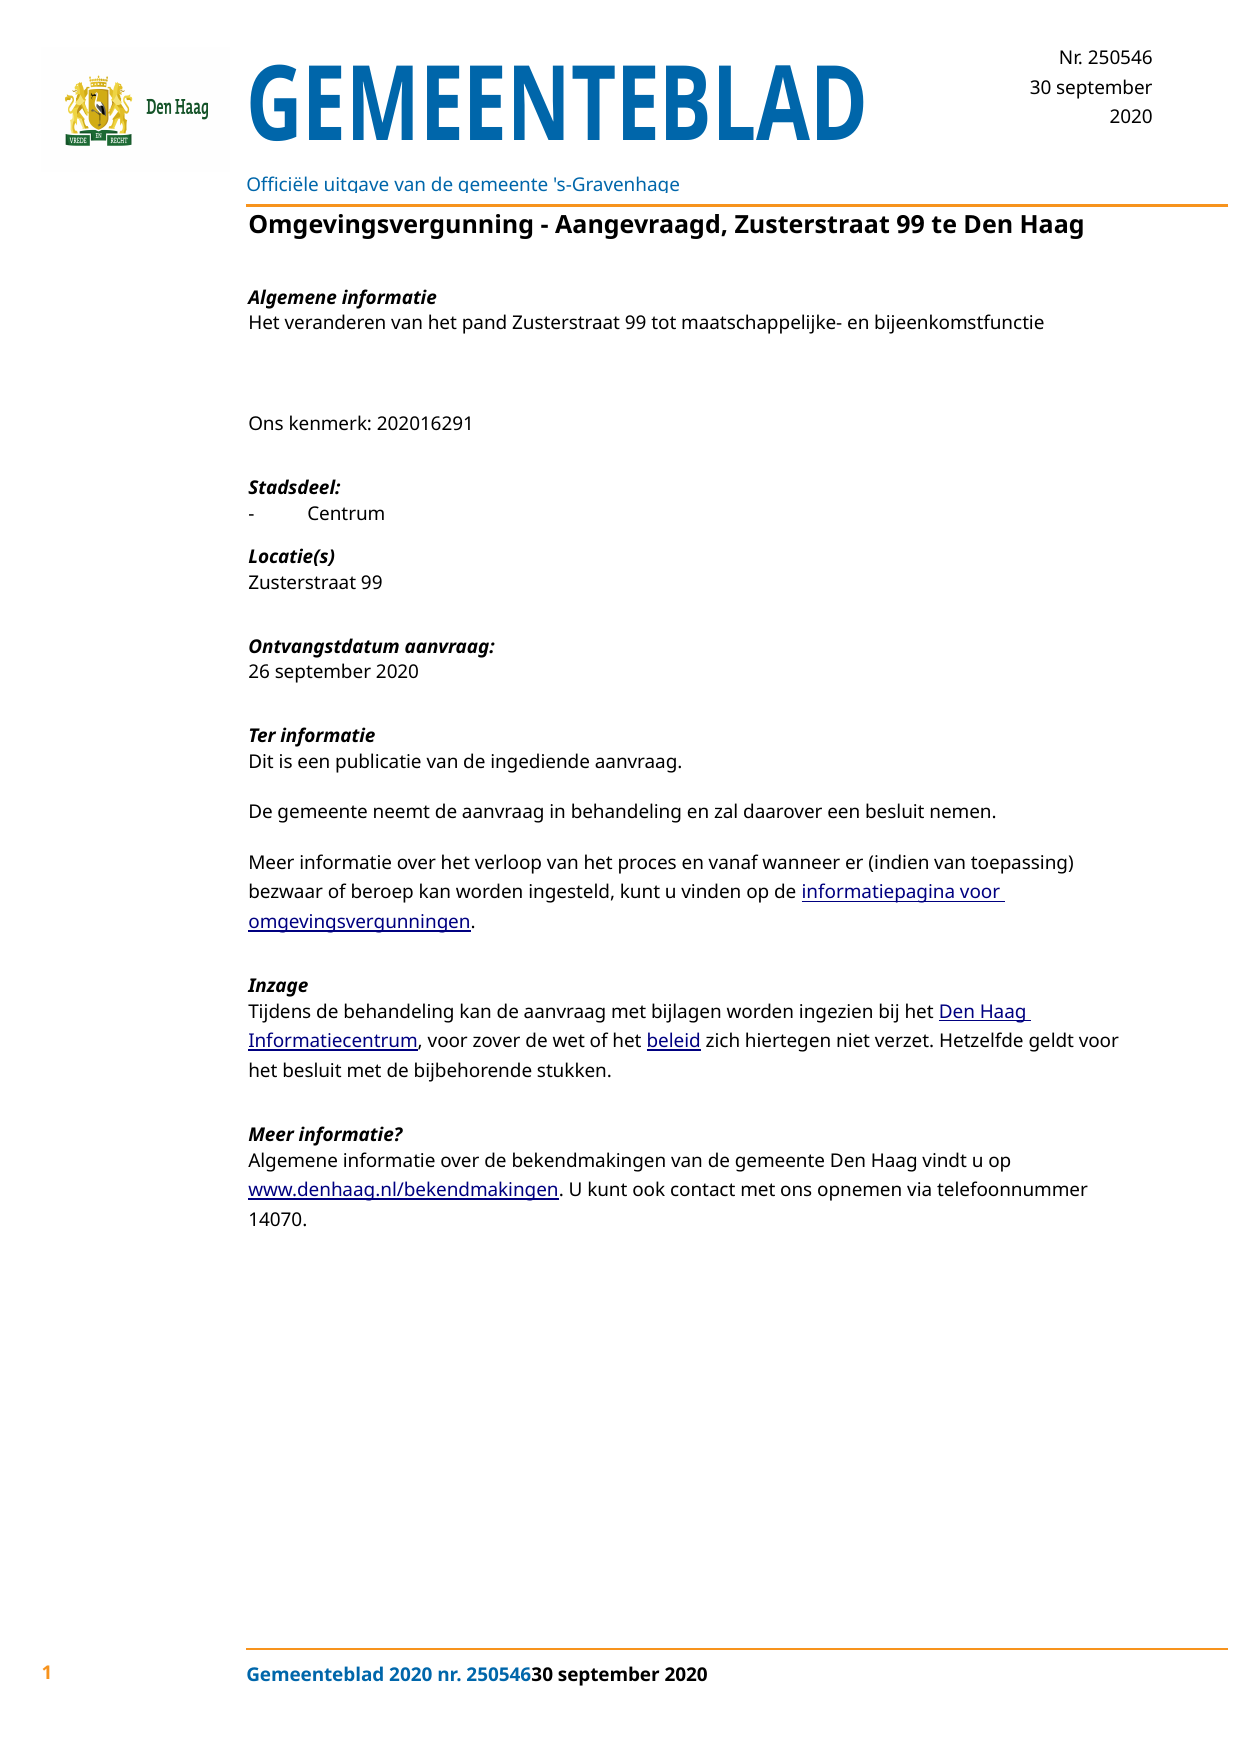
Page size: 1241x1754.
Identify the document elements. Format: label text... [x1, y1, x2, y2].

text Locatie(s) [248, 543, 1152, 569]
picture [41, 47, 231, 172]
text Dit is een publicatie van de ingediende aanvraag. [248, 748, 1152, 774]
text Inzage [248, 972, 1152, 998]
text Ter informatie [248, 723, 1152, 748]
list Centrum [248, 500, 1152, 526]
text Stadsdeel: [248, 474, 1152, 500]
text Het veranderen van het pand Zusterstraat 99 tot maatschappelijke- en bijeenkomstfunctie [248, 309, 1152, 335]
text Ons kenmerk: 202016291 [248, 410, 1152, 436]
text Meer informatie? [248, 1121, 1152, 1147]
text 26 september 2020 [248, 659, 1152, 684]
text Algemene informatie over de bekendmakingen van de gemeente Den Haag vindt u op www.denhaag.nl/bekendmakingen. U kunt ook contact met ons opnemen via telefoonnummer 14070. [248, 1147, 1152, 1232]
text Algemene informatie [248, 284, 1152, 309]
text Meer informatie over het verloop van het proces en vanaf wanneer er (indien van toepassing) bezwaar of beroep kan worden ingesteld, kunt u vinden op de informatiepagina voor omgevingsvergunningen. [248, 849, 1152, 934]
text Tijdens de behandeling kan de aanvraag met bijlagen worden ingezien bij het Den Haag Informatiecentrum, voor zover de wet of het beleid zich hiertegen niet verzet. Hetzelfde geldt voor het besluit met de bijbehorende stukken. [248, 998, 1152, 1083]
text De gemeente neemt de aanvraag in behandeling en zal daarover een besluit nemen. [248, 799, 1152, 824]
text Ontvangstdatum aanvraag: [248, 633, 1152, 659]
text Omgevingsvergunning - Aangevraagd, Zusterstraat 99 te Den Haag [248, 207, 1152, 241]
text Zusterstraat 99 [248, 569, 1152, 595]
